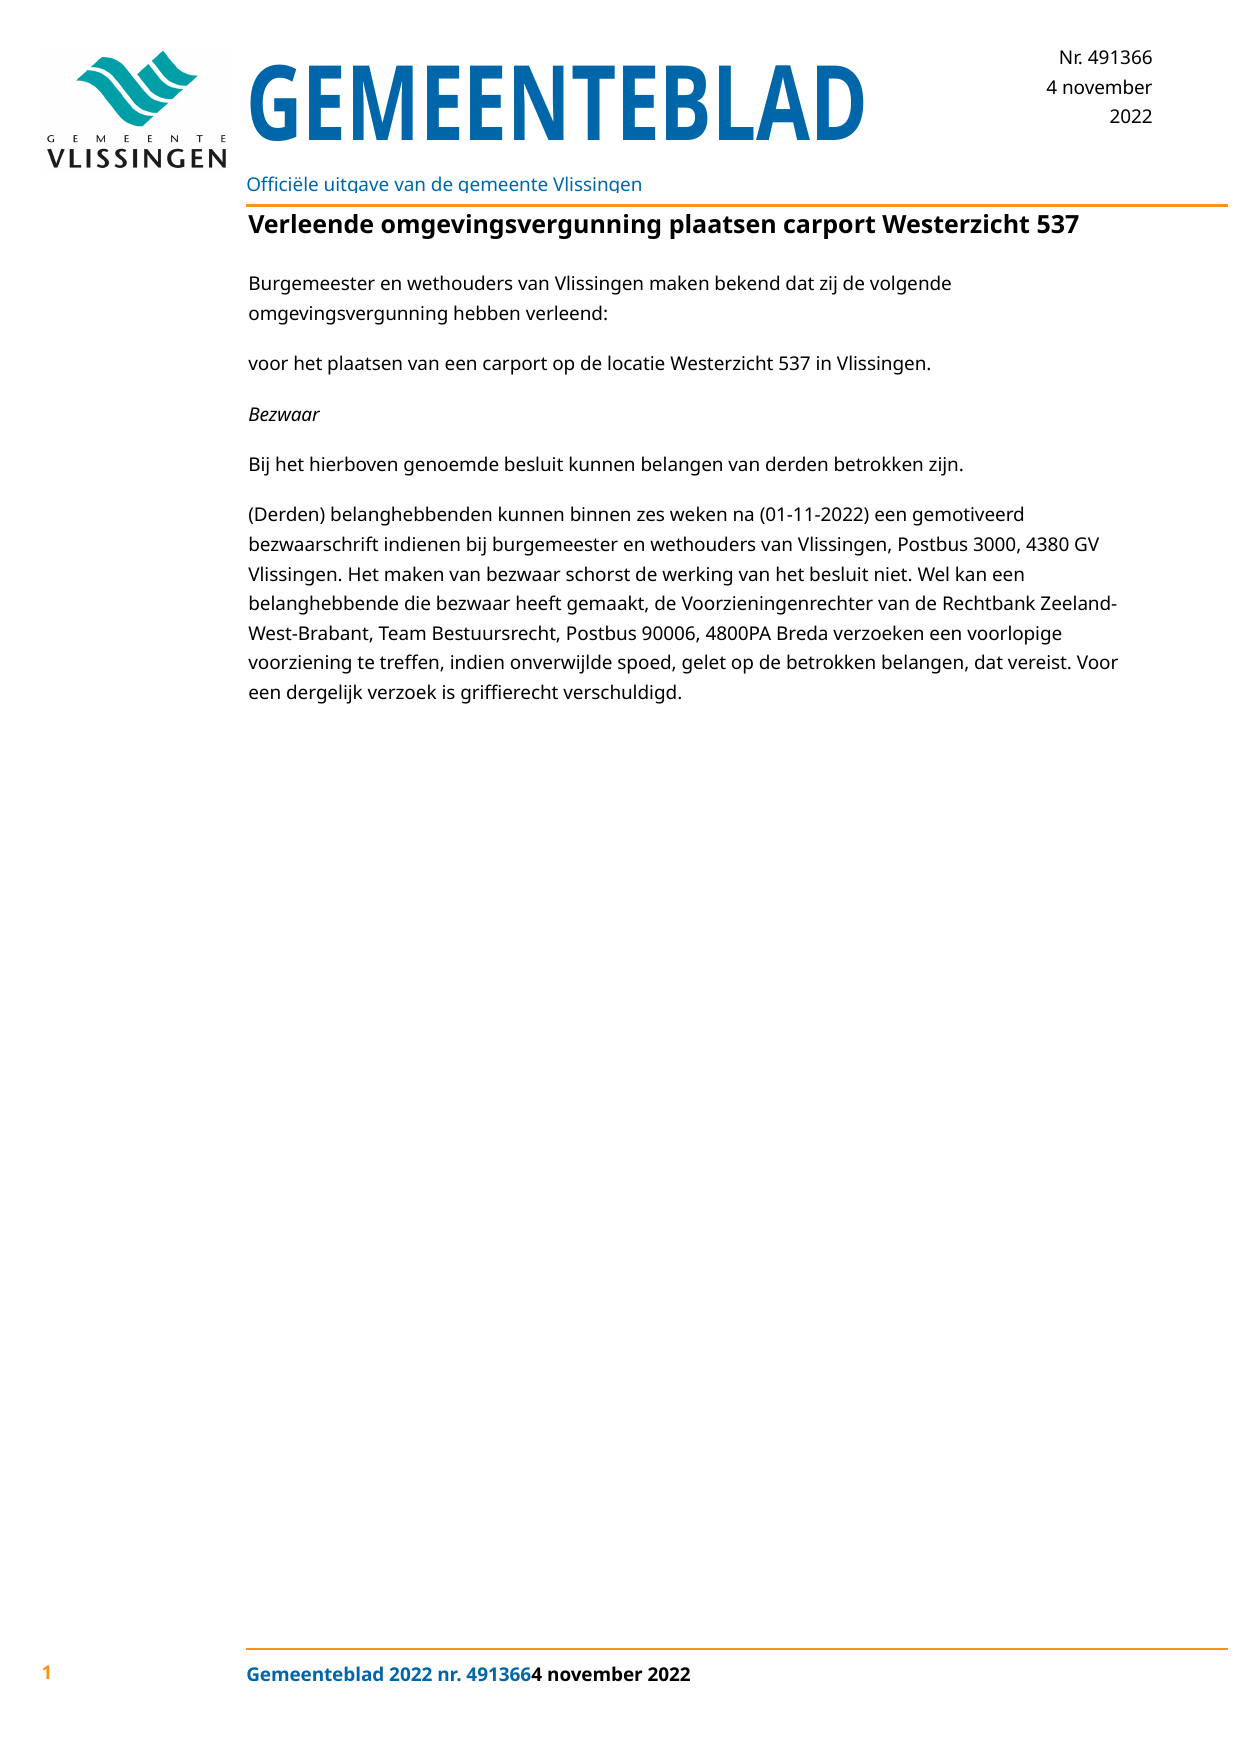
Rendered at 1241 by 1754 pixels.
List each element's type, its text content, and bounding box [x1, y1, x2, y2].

text voor het plaatsen van een carport op de locatie Westerzicht 537 in Vlissingen. [248, 350, 1152, 376]
text Bij het hierboven genoemde besluit kunnen belangen van derden betrokken zijn. [248, 451, 1152, 477]
text (Derden) belanghebbenden kunnen binnen zes weken na (01-11-2022) een gemotiveerd bezwaarschrift indienen bij burgemeester en wethouders van Vlissingen, Postbus 3000, 4380 GV Vlissingen. Het maken van bezwaar schorst de werking van het besluit niet. Wel kan een belanghebbende die bezwaar heeft gemaakt, de Voorzieningenrechter van de Rechtbank Zeeland-West-Brabant, Team Bestuursrecht, Postbus 90006, 4800PA Breda verzoeken een voorlopige voorziening te treffen, indien onverwijlde spoed, gelet op de betrokken belangen, dat vereist. Voor een dergelijk verzoek is griffierecht verschuldigd. [248, 502, 1152, 705]
picture [41, 47, 231, 172]
text Bezwaar [248, 401, 1152, 426]
text Burgemeester en wethouders van Vlissingen maken bekend dat zij de volgende omgevingsvergunning hebben verleend: [248, 270, 1152, 326]
text Verleende omgevingsvergunning plaatsen carport Westerzicht 537 [248, 207, 1152, 241]
